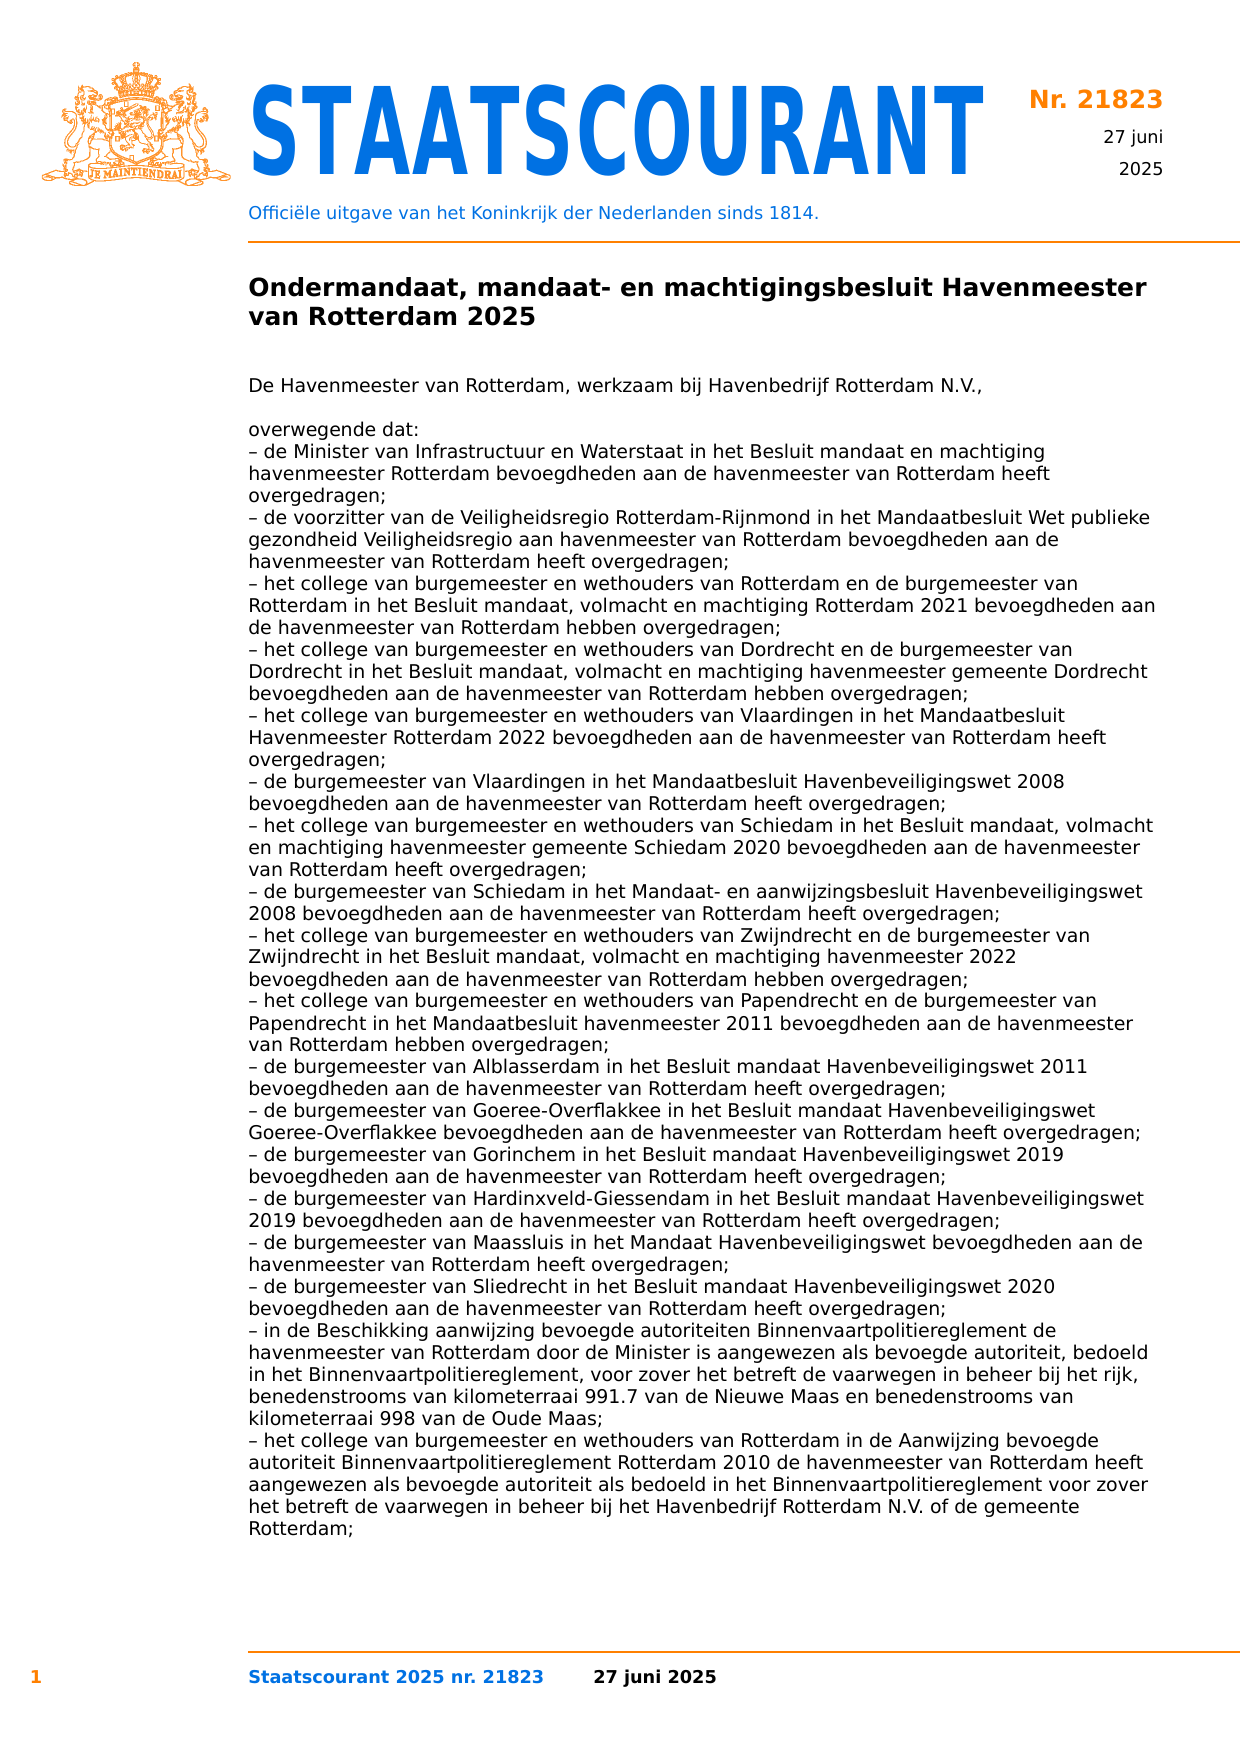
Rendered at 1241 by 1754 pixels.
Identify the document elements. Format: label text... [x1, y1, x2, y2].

text – de burgemeester van Sliedrecht in het Besluit mandaat Havenbeveiligingswet 2020 bevoegdheden aan de havenmeester van Rotterdam heeft overgedragen; [248, 1276, 1163, 1320]
table_header STAATSCOURANT [248, 62, 998, 203]
table_cell 2025 [998, 153, 1240, 203]
table_cell Officiële uitgave van het Koninkrijk der Nederlanden sinds 1814. [248, 203, 1240, 241]
text – het college van burgemeester en wethouders van Zwijndrecht en de burgemeester van Zwijndrecht in het Besluit mandaat, volmacht en machtiging havenmeester 2022 bevoegdheden aan de havenmeester van Rotterdam hebben overgedragen; [248, 924, 1163, 990]
text – de burgemeester van Maassluis in het Mandaat Havenbeveiligingswet bevoegdheden aan de havenmeester van Rotterdam heeft overgedragen; [248, 1232, 1163, 1276]
text – de Minister van Infrastructuur en Waterstaat in het Besluit mandaat en machtiging havenmeester Rotterdam bevoegdheden aan de havenmeester van Rotterdam heeft overgedragen; [248, 441, 1163, 507]
subtitle Ondermandaat, mandaat- en machtigingsbesluit Havenmeester van Rotterdam 2025 [248, 273, 1163, 331]
table_header Nr. 21823 [998, 62, 1240, 121]
text overwegende dat: [248, 419, 1163, 441]
text – de burgemeester van Alblasserdam in het Besluit mandaat Havenbeveiligingswet 2011 bevoegdheden aan de havenmeester van Rotterdam heeft overgedragen; [248, 1056, 1163, 1100]
text – de voorzitter van de Veiligheidsregio Rotterdam-Rijnmond in het Mandaatbesluit Wet publieke gezondheid Veiligheidsregio aan havenmeester van Rotterdam bevoegdheden aan de havenmeester van Rotterdam heeft overgedragen; [248, 507, 1163, 573]
text – het college van burgemeester en wethouders van Rotterdam in de Aanwijzing bevoegde autoriteit Binnenvaartpolitiereglement Rotterdam 2010 de havenmeester van Rotterdam heeft aangewezen als bevoegde autoriteit als bedoeld in het Binnenvaartpolitiereglement voor zover het betreft de vaarwegen in beheer bij het Havenbedrijf Rotterdam N.V. of de gemeente Rotterdam; [248, 1430, 1163, 1540]
text De Havenmeester van Rotterdam, werkzaam bij Havenbedrijf Rotterdam N.V., [248, 375, 1163, 397]
text – het college van burgemeester en wethouders van Dordrecht en de burgemeester van Dordrecht in het Besluit mandaat, volmacht en machtiging havenmeester gemeente Dordrecht bevoegdheden aan de havenmeester van Rotterdam hebben overgedragen; [248, 639, 1163, 705]
table_cell 27 juni [998, 121, 1240, 153]
text – in de Beschikking aanwijzing bevoegde autoriteiten Binnenvaartpolitiereglement de havenmeester van Rotterdam door de Minister is aangewezen als bevoegde autoriteit, bedoeld in het Binnenvaartpolitiereglement, voor zover het betreft de vaarwegen in beheer bij het rijk, benedenstrooms van kilometerraai 991.7 van de Nieuwe Maas en benedenstrooms van kilometerraai 998 van de Oude Maas; [248, 1320, 1163, 1430]
text – de burgemeester van Goeree-Overflakkee in het Besluit mandaat Havenbeveiligingswet Goeree-Overflakkee bevoegdheden aan de havenmeester van Rotterdam heeft overgedragen; [248, 1100, 1163, 1144]
text – de burgemeester van Schiedam in het Mandaat- en aanwijzingsbesluit Havenbeveiligingswet 2008 bevoegdheden aan de havenmeester van Rotterdam heeft overgedragen; [248, 881, 1163, 924]
text – de burgemeester van Vlaardingen in het Mandaatbesluit Havenbeveiligingswet 2008 bevoegdheden aan de havenmeester van Rotterdam heeft overgedragen; [248, 771, 1163, 814]
text – het college van burgemeester en wethouders van Papendrecht en de burgemeester van Papendrecht in het Mandaatbesluit havenmeester 2011 bevoegdheden aan de havenmeester van Rotterdam hebben overgedragen; [248, 990, 1163, 1056]
picture [41, 62, 231, 186]
text – de burgemeester van Gorinchem in het Besluit mandaat Havenbeveiligingswet 2019 bevoegdheden aan de havenmeester van Rotterdam heeft overgedragen; [248, 1144, 1163, 1188]
text – het college van burgemeester en wethouders van Vlaardingen in het Mandaatbesluit Havenmeester Rotterdam 2022 bevoegdheden aan de havenmeester van Rotterdam heeft overgedragen; [248, 705, 1163, 771]
table_header [25, 62, 248, 241]
text – het college van burgemeester en wethouders van Schiedam in het Besluit mandaat, volmacht en machtiging havenmeester gemeente Schiedam 2020 bevoegdheden aan de havenmeester van Rotterdam heeft overgedragen; [248, 814, 1163, 881]
text – het college van burgemeester en wethouders van Rotterdam en de burgemeester van Rotterdam in het Besluit mandaat, volmacht en machtiging Rotterdam 2021 bevoegdheden aan de havenmeester van Rotterdam hebben overgedragen; [248, 573, 1163, 639]
text – de burgemeester van Hardinxveld-Giessendam in het Besluit mandaat Havenbeveiligingswet 2019 bevoegdheden aan de havenmeester van Rotterdam heeft overgedragen; [248, 1188, 1163, 1232]
